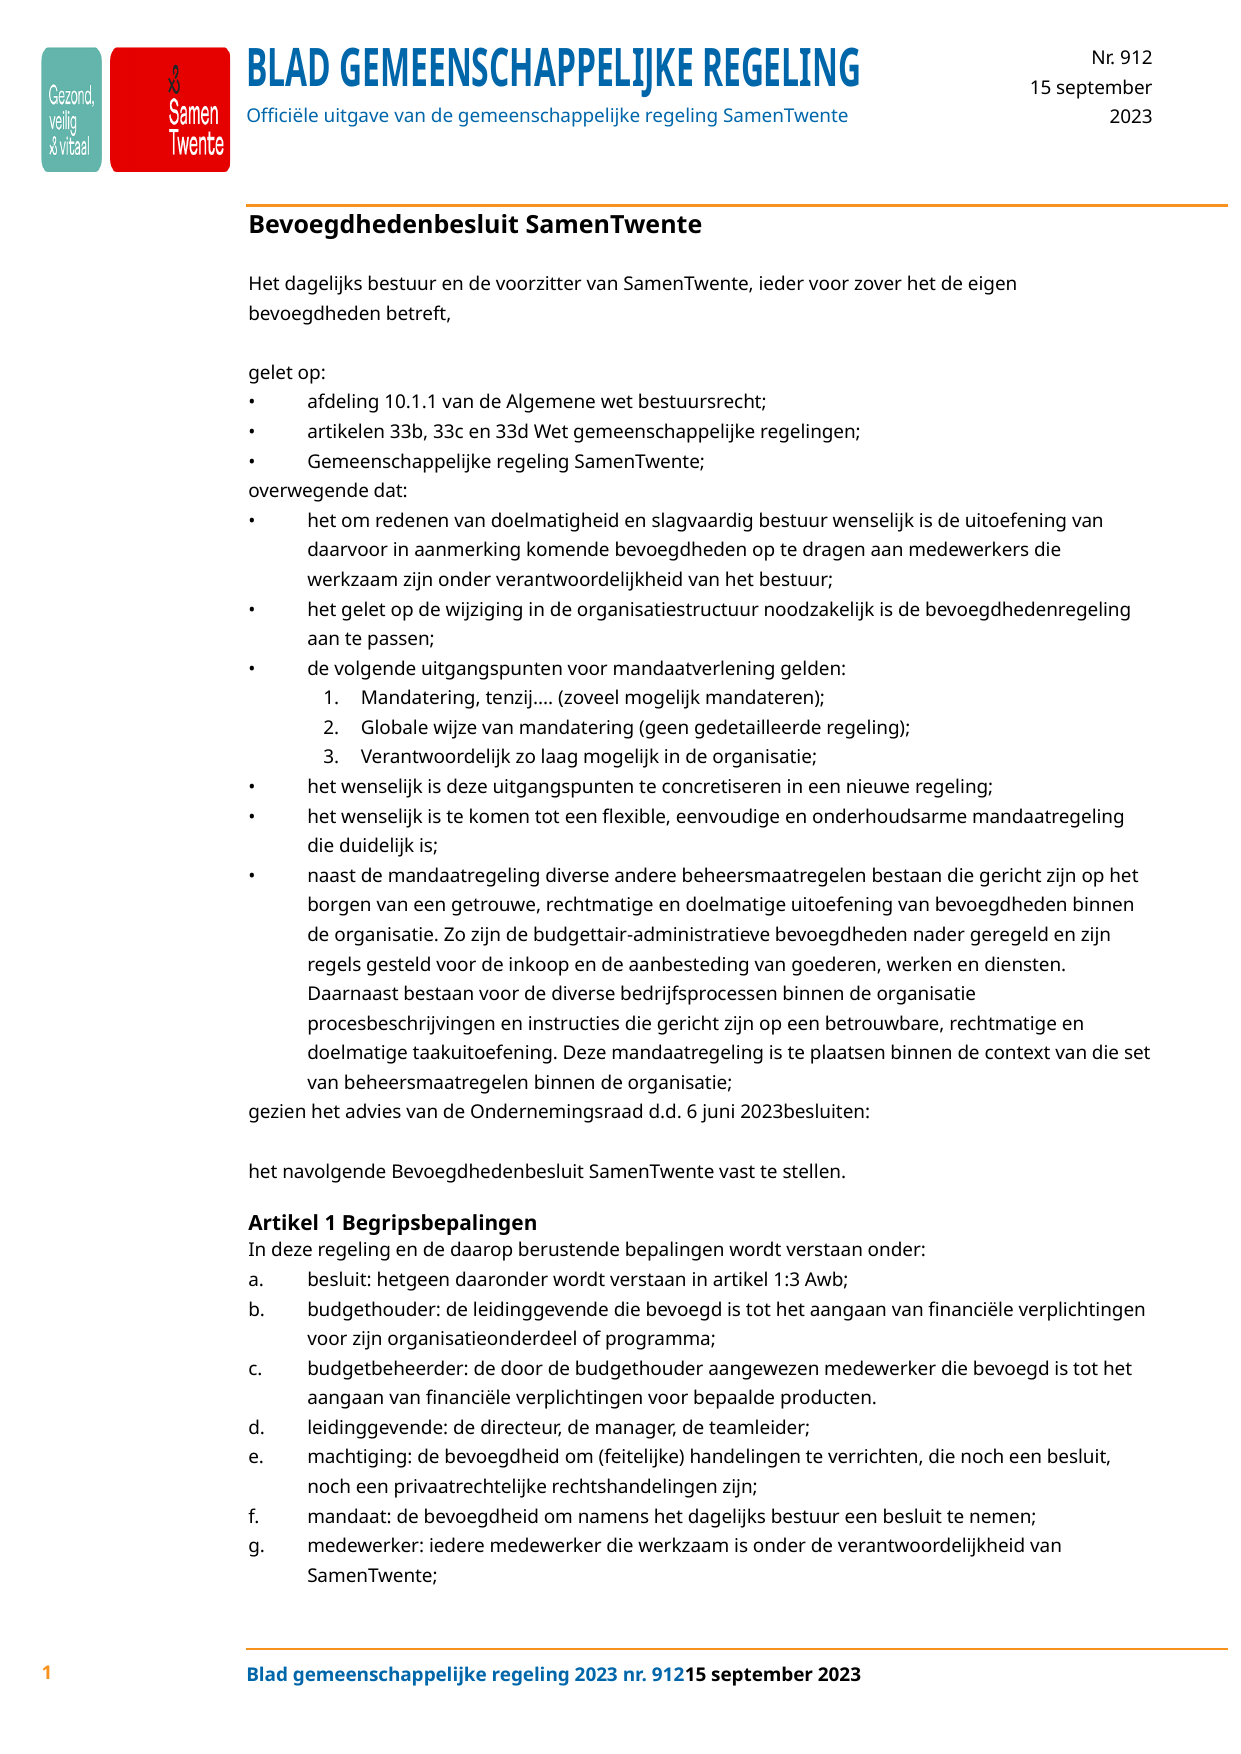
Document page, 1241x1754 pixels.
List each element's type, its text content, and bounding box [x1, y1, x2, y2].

list budgetbeheerder: de door de budgethouder aangewezen medewerker die bevoegd is tot het aangaan van financiële verplichtingen voor bepaalde producten. [248, 1355, 1152, 1410]
list het om redenen van doelmatigheid en slagvaardig bestuur wenselijk is de uitoefening van daarvoor in aanmerking komende bevoegdheden op te dragen aan medewerkers die werkzaam zijn onder verantwoordelijkheid van het bestuur; [248, 507, 1152, 592]
text gezien het advies van de Ondernemingsraad d.d. 6 juni 2023besluiten: [248, 1099, 1152, 1124]
text overwegende dat: [248, 477, 1152, 503]
text gelet op: [248, 359, 1152, 385]
list het wenselijk is te komen tot een flexible, eenvoudige en onderhoudsarme mandaatregeling die duidelijk is; [248, 803, 1152, 858]
list naast de mandaatregeling diverse andere beheersmaatregelen bestaan die gericht zijn op het borgen van een getrouwe, rechtmatige en doelmatige uitoefening van bevoegdheden binnen de organisatie. Zo zijn de budgettair-administratieve bevoegdheden nader geregeld en zijn regels gesteld voor de inkoop en de aanbesteding van goederen, werken en diensten. Daarnaast bestaan voor de diverse bedrijfsprocessen binnen de organisatie procesbeschrijvingen en instructies die gericht zijn op een betrouwbare, rechtmatige en doelmatige taakuitoefening. Deze mandaatregeling is te plaatsen binnen de context van die set van beheersmaatregelen binnen de organisatie; [248, 862, 1152, 1095]
list Globale wijze van mandatering (geen gedetailleerde regeling); [323, 714, 1152, 740]
list Gemeenschappelijke regeling SamenTwente; [248, 448, 1152, 473]
list besluit: hetgeen daaronder wordt verstaan in artikel 1:3 Awb; [248, 1266, 1152, 1292]
list het wenselijk is deze uitgangspunten te concretiseren in een nieuwe regeling; [248, 773, 1152, 799]
list afdeling 10.1.1 van de Algemene wet bestuursrecht; [248, 389, 1152, 414]
text het navolgende Bevoegdhedenbesluit SamenTwente vast te stellen. [248, 1158, 1152, 1183]
list leidinggevende: de directeur, de manager, de teamleider; [248, 1414, 1152, 1440]
text Het dagelijks bestuur en de voorzitter van SamenTwente, ieder voor zover het de eigen bevoegdheden betreft, [248, 270, 1152, 326]
text In deze regeling en de daarop berustende bepalingen wordt verstaan onder: [248, 1237, 1152, 1262]
list artikelen 33b, 33c en 33d Wet gemeenschappelijke regelingen; [248, 418, 1152, 444]
list Mandatering, tenzij.... (zoveel mogelijk mandateren); [323, 684, 1152, 710]
list de volgende uitgangspunten voor mandaatverlening gelden: [248, 655, 1152, 681]
list budgethouder: de leidinggevende die bevoegd is tot het aangaan van financiële verplichtingen voor zijn organisatieonderdeel of programma; [248, 1296, 1152, 1351]
list het gelet op de wijziging in de organisatiestructuur noodzakelijk is de bevoegdhedenregeling aan te passen; [248, 596, 1152, 651]
text Bevoegdhedenbesluit SamenTwente [248, 207, 1152, 241]
list medewerker: iedere medewerker die werkzaam is onder de verantwoordelijkheid van SamenTwente; [248, 1532, 1152, 1588]
list machtiging: de bevoegdheid om (feitelijke) handelingen te verrichten, die noch een besluit, noch een privaatrechtelijke rechtshandelingen zijn; [248, 1444, 1152, 1499]
list Verantwoordelijk zo laag mogelijk in de organisatie; [323, 744, 1152, 769]
picture [41, 47, 231, 172]
text Artikel 1 Begripsbepalingen [248, 1208, 1152, 1237]
list mandaat: de bevoegdheid om namens het dagelijks bestuur een besluit te nemen; [248, 1503, 1152, 1529]
